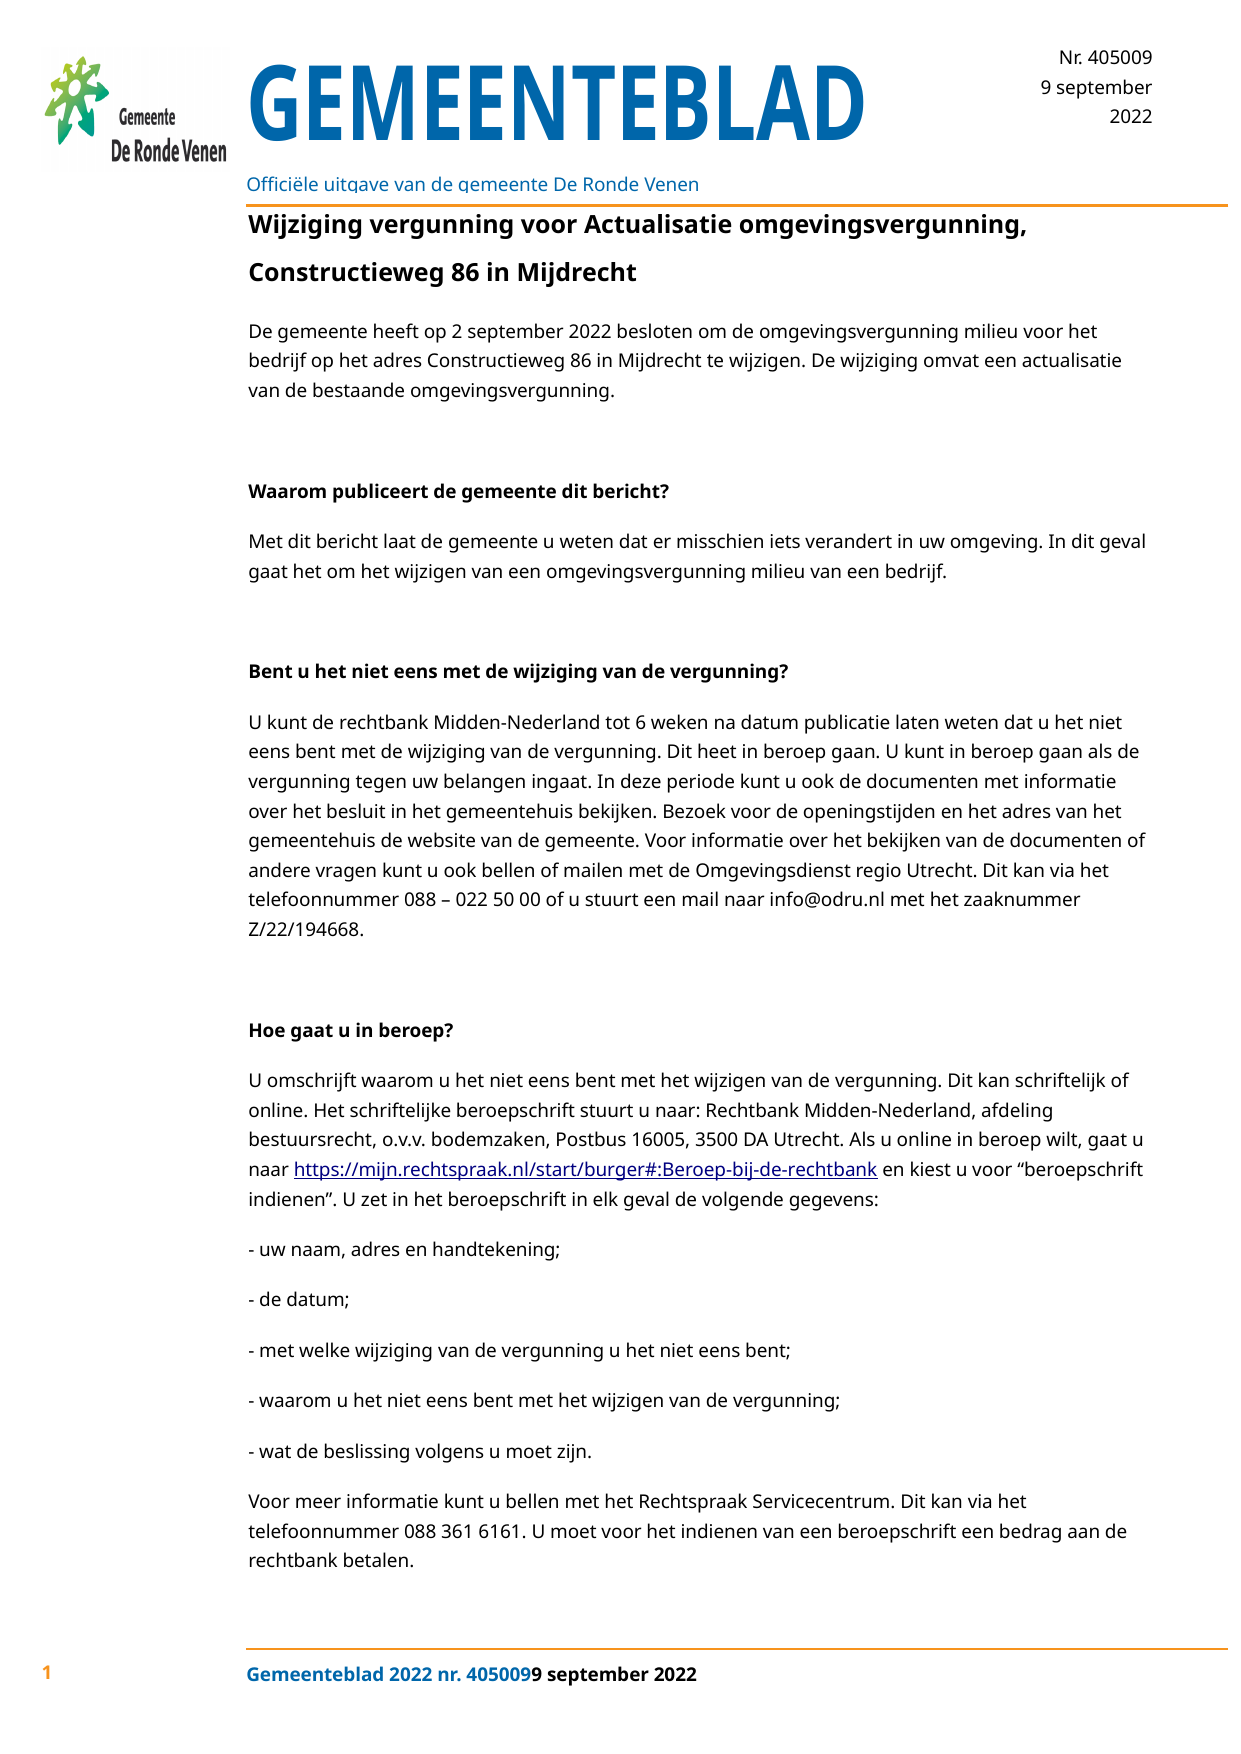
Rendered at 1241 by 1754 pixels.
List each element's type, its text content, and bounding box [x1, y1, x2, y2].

text - uw naam, adres en handtekening; [248, 1236, 1152, 1262]
text Voor meer informatie kunt u bellen met het Rechtspraak Servicecentrum. Dit kan via het telefoonnummer 088 361 6161. U moet voor het indienen van een beroepschrift een bedrag aan de rechtbank betalen. [248, 1488, 1152, 1573]
text - wat de beslissing volgens u moet zijn. [248, 1438, 1152, 1464]
text De gemeente heeft op 2 september 2022 besloten om de omgevingsvergunning milieu voor het bedrijf op het adres Constructieweg 86 in Mijdrecht te wijzigen. De wijziging omvat een actualisatie van de bestaande omgevingsvergunning. [248, 318, 1152, 403]
text Waarom publiceert de gemeente dit bericht? [248, 478, 1152, 504]
picture [41, 47, 231, 172]
text Met dit bericht laat de gemeente u weten dat er misschien iets verandert in uw omgeving. In dit geval gaat het om het wijzigen van een omgevingsvergunning milieu van een bedrijf. [248, 528, 1152, 584]
text U omschrijft waarom u het niet eens bent met het wijzigen van de vergunning. Dit kan schriftelijk of online. Het schriftelijke beroepschrift stuurt u naar: Rechtbank Midden-Nederland, afdeling bestuursrecht, o.v.v. bodemzaken, Postbus 16005, 3500 DA Utrecht. Als u online in beroep wilt, gaat u naar https://mijn.rechtspraak.nl/start/burger#:Beroep-bij-de-rechtbank en kiest u voor “beroepschrift indienen”. U zet in het beroepschrift in elk geval de volgende gegevens: [248, 1067, 1152, 1212]
text - waarom u het niet eens bent met het wijzigen van de vergunning; [248, 1387, 1152, 1413]
text - met welke wijziging van de vergunning u het niet eens bent; [248, 1337, 1152, 1363]
text - de datum; [248, 1287, 1152, 1312]
text Bent u het niet eens met de wijziging van de vergunning? [248, 659, 1152, 684]
text Wijziging vergunning voor Actualisatie omgevingsvergunning, Constructieweg 86 in Mijdrecht [248, 207, 1152, 288]
text U kunt de rechtbank Midden-Nederland tot 6 weken na datum publicatie laten weten dat u het niet eens bent met de wijziging van de vergunning. Dit heet in beroep gaan. U kunt in beroep gaan als de vergunning tegen uw belangen ingaat. In deze periode kunt u ook de documenten met informatie over het besluit in het gemeentehuis bekijken. Bezoek voor de openingstijden en het adres van het gemeentehuis de website van de gemeente. Voor informatie over het bekijken van de documenten of andere vragen kunt u ook bellen of mailen met de Omgevingsdienst regio Utrecht. Dit kan via het telefoonnummer 088 – 022 50 00 of u stuurt een mail naar info@odru.nl met het zaaknummer Z/22/194668. [248, 709, 1152, 942]
text Hoe gaat u in beroep? [248, 1017, 1152, 1043]
